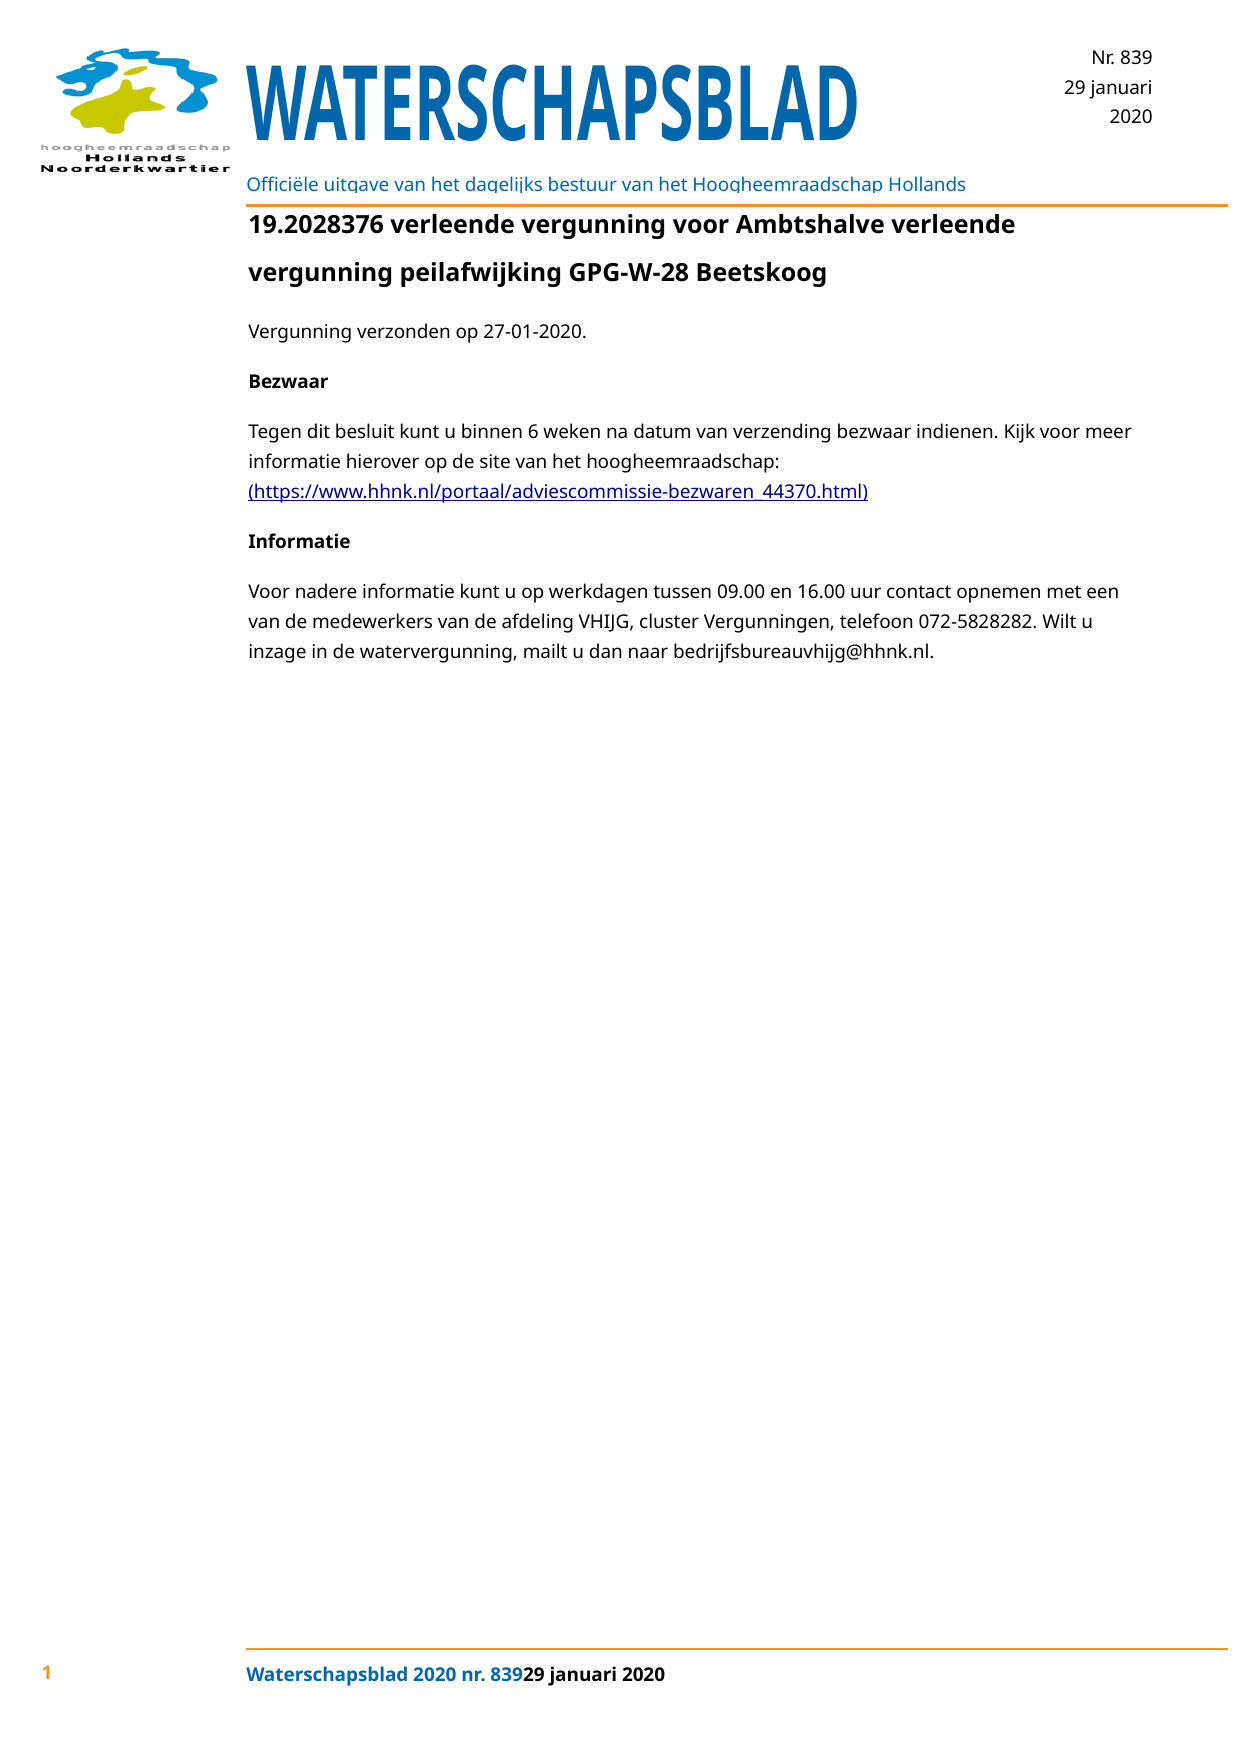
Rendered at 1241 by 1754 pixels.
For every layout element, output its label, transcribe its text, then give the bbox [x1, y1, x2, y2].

text Informatie [248, 528, 1152, 554]
picture [41, 47, 231, 172]
text Tegen dit besluit kunt u binnen 6 weken na datum van verzending bezwaar indienen. Kijk voor meer informatie hierover op de site van het hoogheemraadschap: (https://www.hhnk.nl/portaal/adviescommissie-bezwaren_44370.html) [248, 419, 1152, 504]
text 19.2028376 verleende vergunning voor Ambtshalve verleende vergunning peilafwijking GPG-W-28 Beetskoog [248, 207, 1152, 288]
text Bezwaar [248, 368, 1152, 394]
text Vergunning verzonden op 27-01-2020. [248, 318, 1152, 344]
text Voor nadere informatie kunt u op werkdagen tussen 09.00 en 16.00 uur contact opnemen met een van de medewerkers van de afdeling VHIJG, cluster Vergunningen, telefoon 072-5828282. Wilt u inzage in de watervergunning, mailt u dan naar bedrijfsbureauvhijg@hhnk.nl. [248, 579, 1152, 664]
